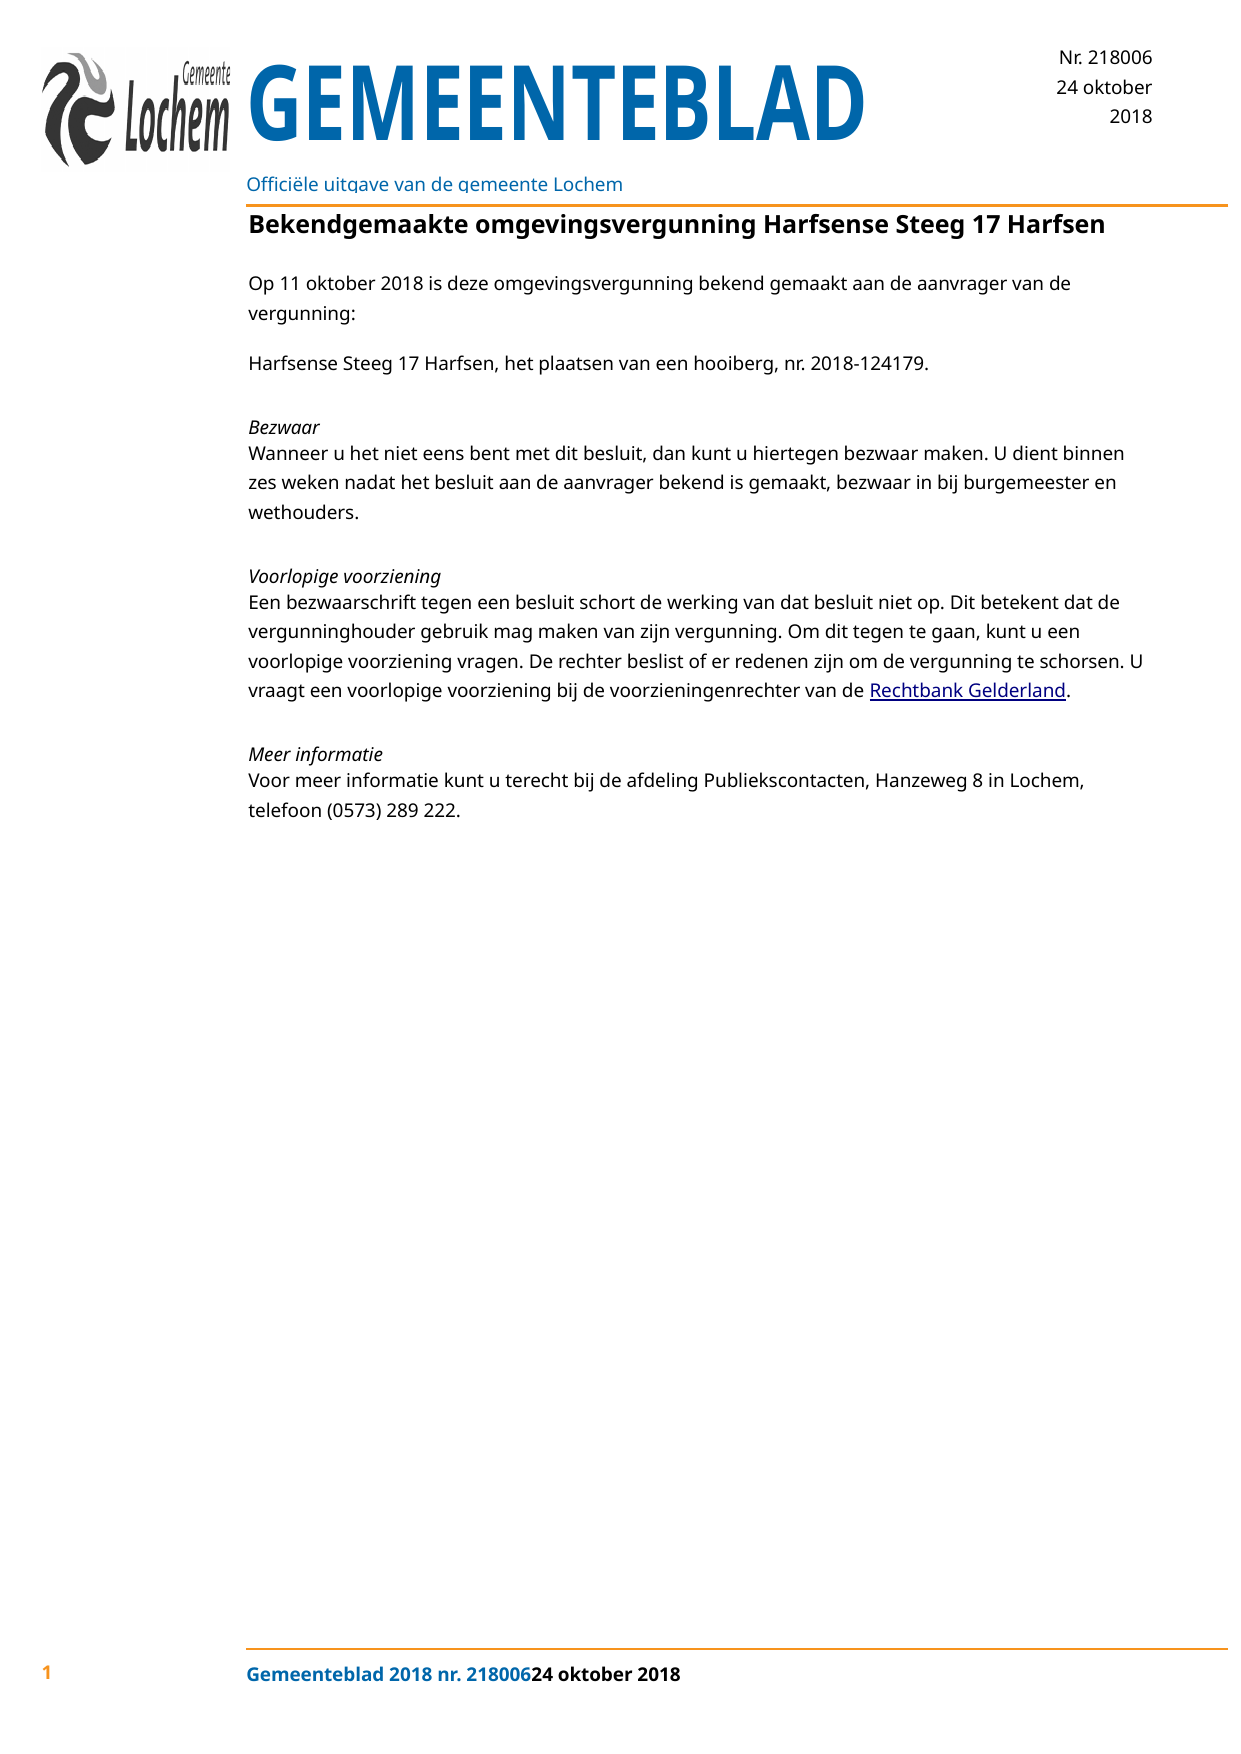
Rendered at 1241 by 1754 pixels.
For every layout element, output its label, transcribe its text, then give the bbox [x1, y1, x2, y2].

text Harfsense Steeg 17 Harfsen, het plaatsen van een hooiberg, nr. 2018-124179. [248, 350, 1152, 376]
text Meer informatie [248, 742, 1152, 767]
text Voorlopige voorziening [248, 563, 1152, 589]
text Voor meer informatie kunt u terecht bij de afdeling Publiekscontacten, Hanzeweg 8 in Lochem, telefoon (0573) 289 222. [248, 767, 1152, 823]
picture [41, 47, 231, 172]
text Wanneer u het niet eens bent met dit besluit, dan kunt u hiertegen bezwaar maken. U dient binnen zes weken nadat het besluit aan de aanvrager bekend is gemaakt, bezwaar in bij burgemeester en wethouders. [248, 440, 1152, 525]
text Op 11 oktober 2018 is deze omgevingsvergunning bekend gemaakt aan de aanvrager van de vergunning: [248, 270, 1152, 326]
text Een bezwaarschrift tegen een besluit schort de werking van dat besluit niet op. Dit betekent dat de vergunninghouder gebruik mag maken van zijn vergunning. Om dit tegen te gaan, kunt u een voorlopige voorziening vragen. De rechter beslist of er redenen zijn om de vergunning te schorsen. U vraagt een voorlopige voorziening bij de voorzieningenrechter van de Rechtbank Gelderland. [248, 589, 1152, 703]
text Bezwaar [248, 414, 1152, 440]
text Bekendgemaakte omgevingsvergunning Harfsense Steeg 17 Harfsen [248, 207, 1152, 241]
